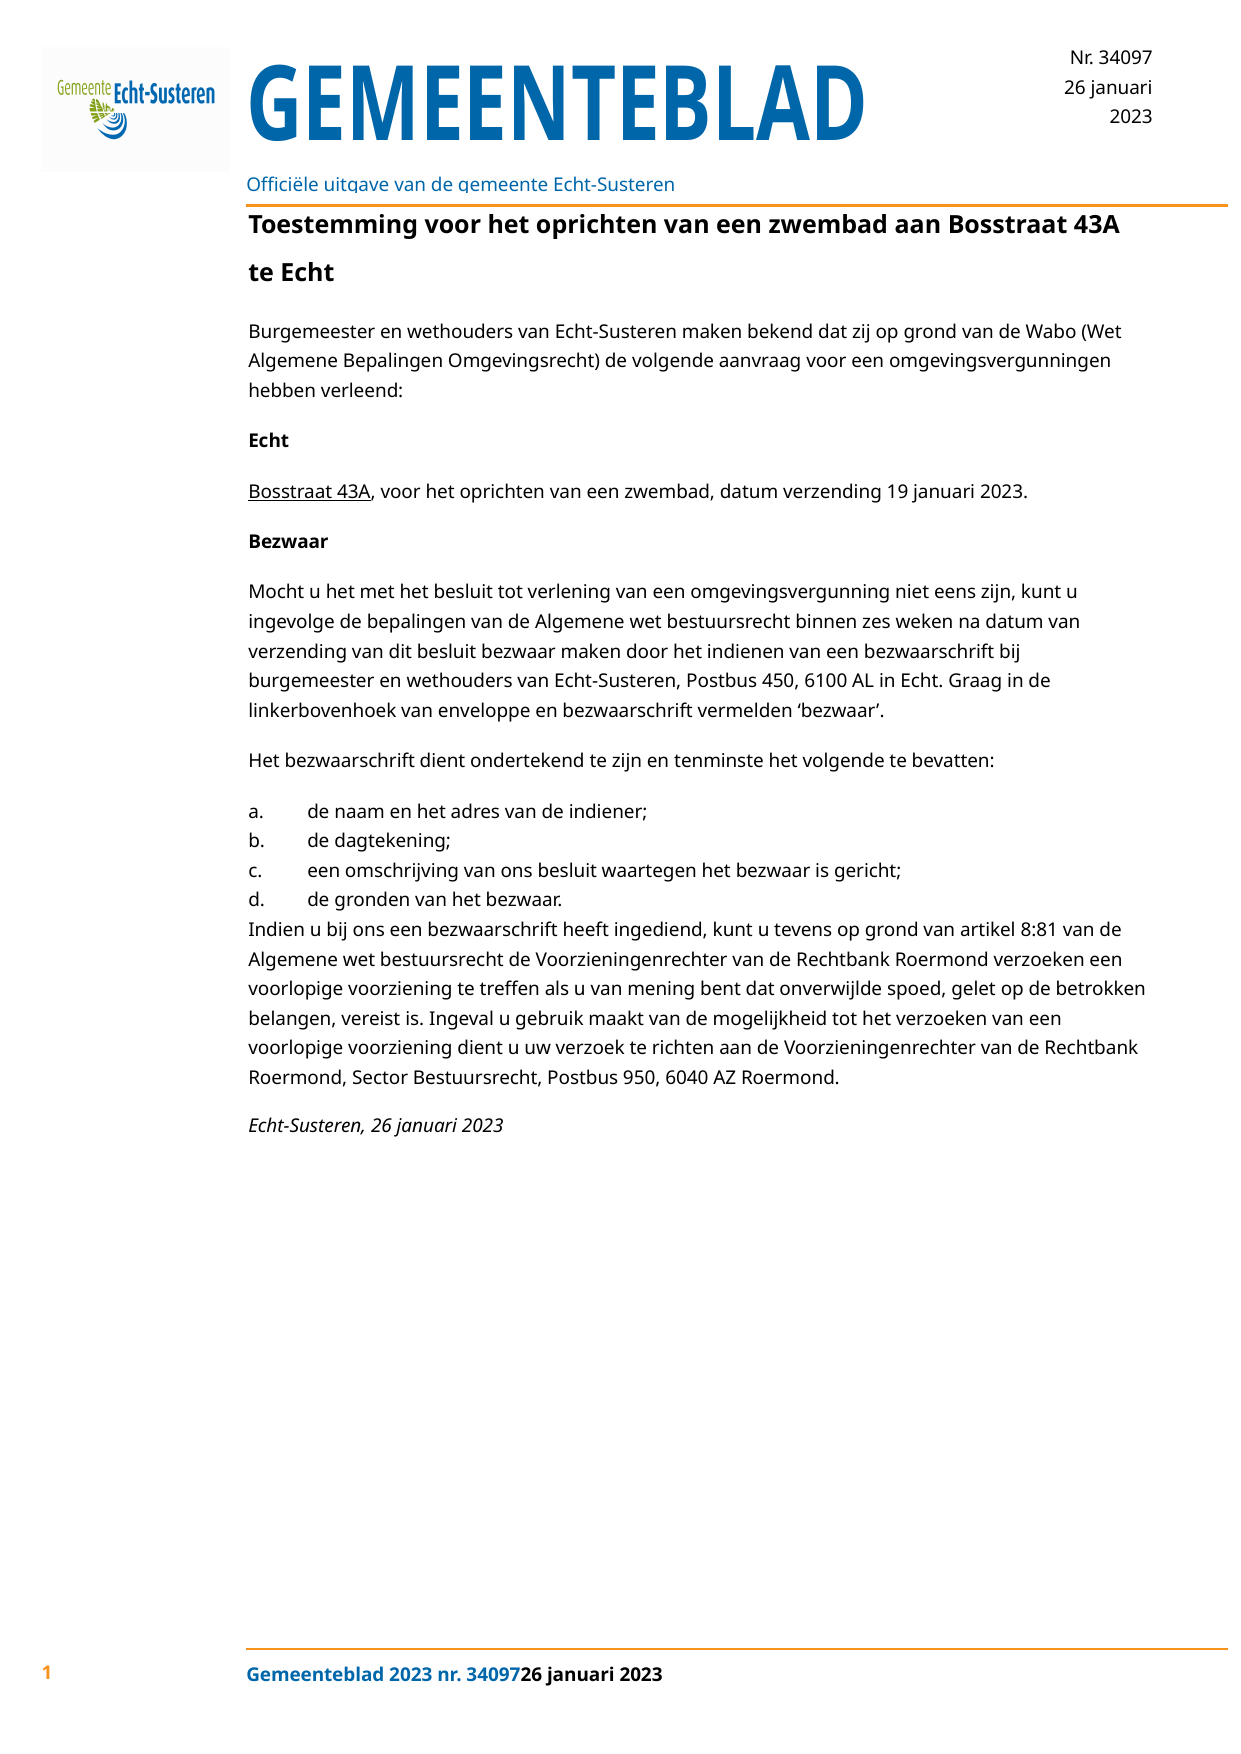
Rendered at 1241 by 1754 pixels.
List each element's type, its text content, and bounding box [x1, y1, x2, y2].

text Burgemeester en wethouders van Echt-Susteren maken bekend dat zij op grond van de Wabo (Wet Algemene Bepalingen Omgevingsrecht) de volgende aanvraag voor een omgevingsvergunningen hebben verleend: [248, 318, 1152, 403]
text Echt-Susteren, 26 januari 2023 [248, 1112, 1152, 1138]
text Bezwaar [248, 528, 1152, 554]
text Indien u bij ons een bezwaarschrift heeft ingediend, kunt u tevens op grond van artikel 8:81 van de Algemene wet bestuursrecht de Voorzieningenrechter van de Rechtbank Roermond verzoeken een voorlopige voorziening te treffen als u van mening bent dat onverwijlde spoed, gelet op de betrokken belangen, vereist is. Ingeval u gebruik maakt van de mogelijkheid tot het verzoeken van een voorlopige voorziening dient u uw verzoek te richten aan de Voorzieningenrechter van de Rechtbank Roermond, Sector Bestuursrecht, Postbus 950, 6040 AZ Roermond. [248, 916, 1152, 1090]
picture [41, 47, 231, 172]
list een omschrijving van ons besluit waartegen het bezwaar is gericht; [248, 857, 1152, 883]
text Bosstraat 43A, voor het oprichten van een zwembad, datum verzending 19 januari 2023. [248, 478, 1152, 504]
list de gronden van het bezwaar. [248, 887, 1152, 912]
text Echt [248, 427, 1152, 453]
text Mocht u het met het besluit tot verlening van een omgevingsvergunning niet eens zijn, kunt u ingevolge de bepalingen van de Algemene wet bestuursrecht binnen zes weken na datum van verzending van dit besluit bezwaar maken door het indienen van een bezwaarschrift bij burgemeester en wethouders van Echt-Susteren, Postbus 450, 6100 AL in Echt. Graag in de linkerbovenhoek van enveloppe en bezwaarschrift vermelden ‘bezwaar’. [248, 579, 1152, 723]
text Toestemming voor het oprichten van een zwembad aan Bosstraat 43A te Echt [248, 207, 1152, 288]
text Het bezwaarschrift dient ondertekend te zijn en tenminste het volgende te bevatten: [248, 747, 1152, 773]
list de naam en het adres van de indiener; [248, 798, 1152, 824]
list de dagtekening; [248, 827, 1152, 853]
